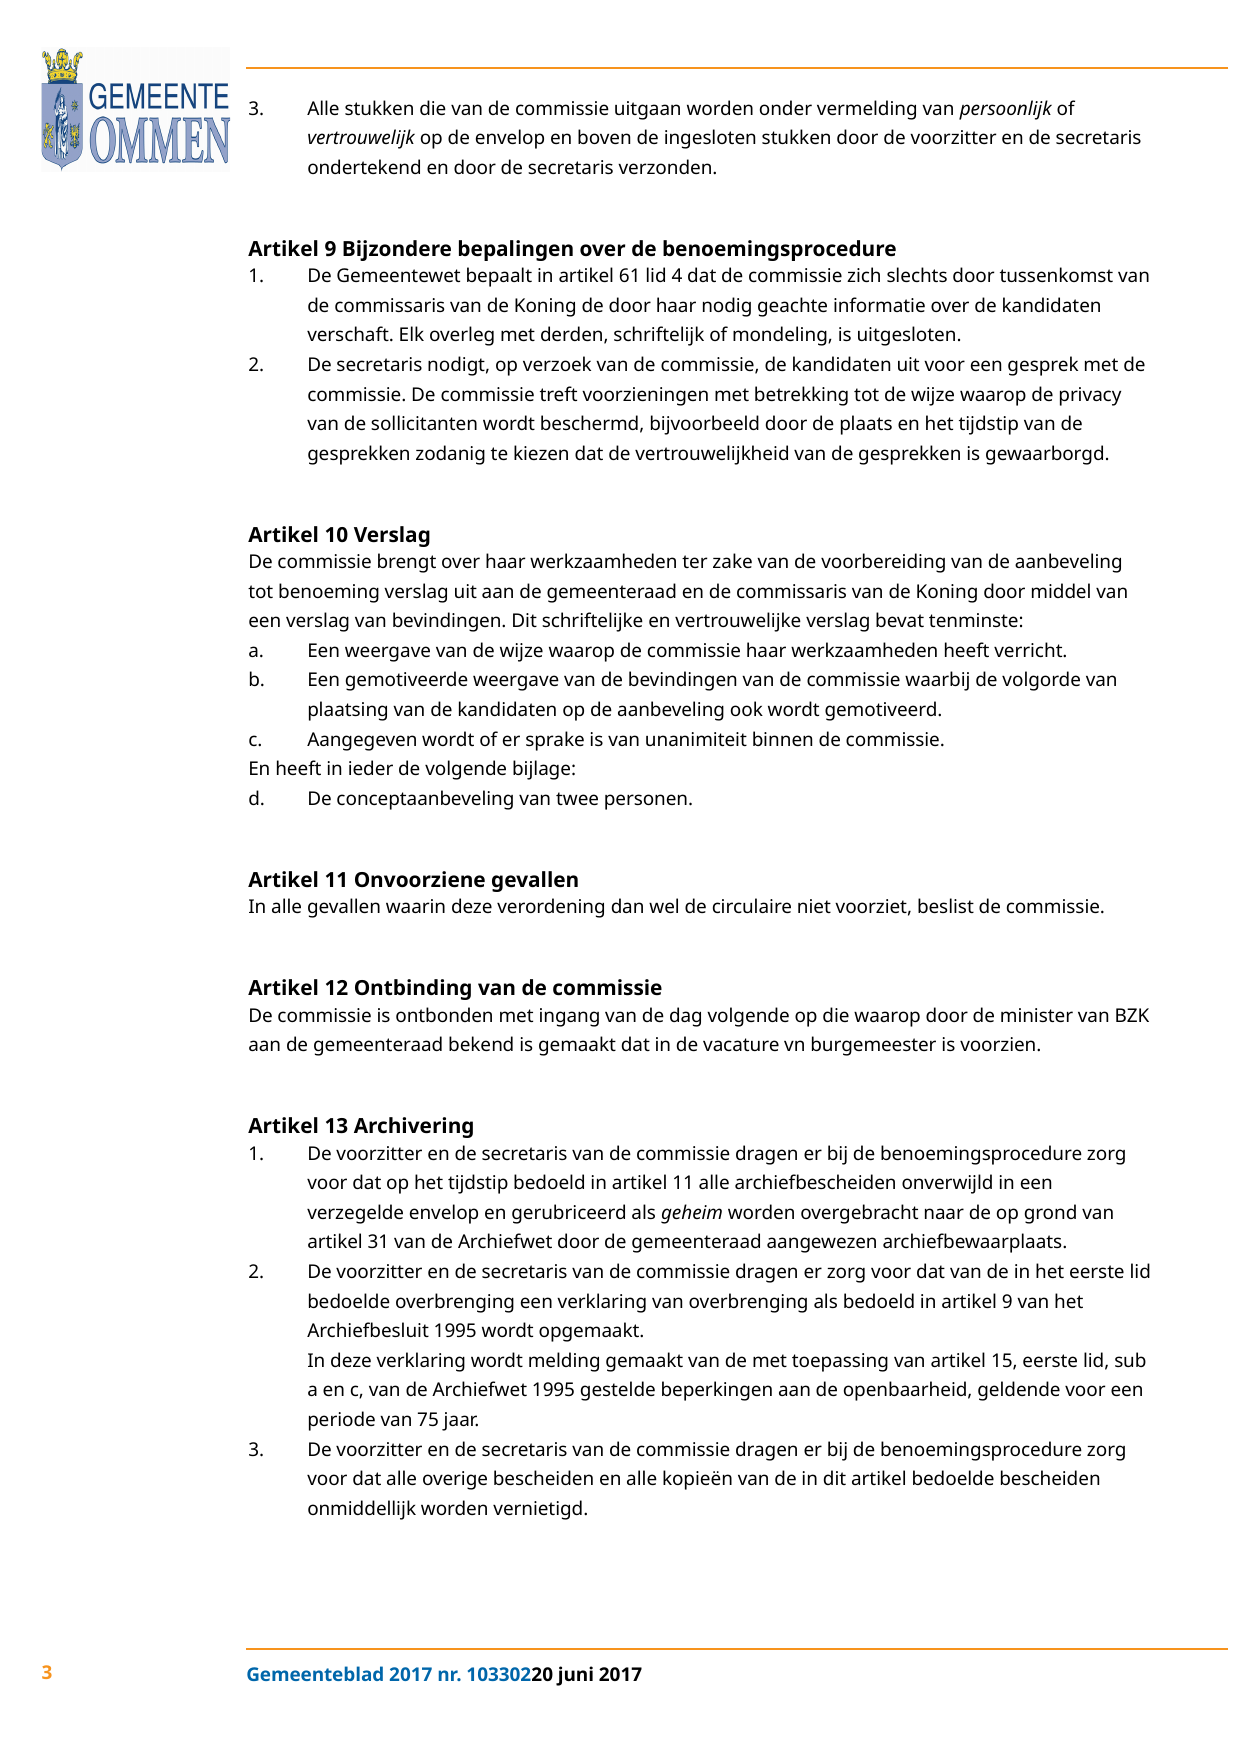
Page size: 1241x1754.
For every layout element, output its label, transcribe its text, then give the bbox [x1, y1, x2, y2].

list De voorzitter en de secretaris van de commissie dragen er bij de benoemingsprocedure zorg voor dat op het tijdstip bedoeld in artikel 11 alle archiefbescheiden onverwijld in een verzegelde envelop en gerubriceerd als geheim worden overgebracht naar de op grond van artikel 31 van de Archiefwet door de gemeenteraad aangewezen archiefbewaarplaats. [248, 1140, 1152, 1254]
list In deze verklaring wordt melding gemaakt van de met toepassing van artikel 15, eerste lid, sub a en c, van de Archiefwet 1995 gestelde beperkingen aan de openbaarheid, geldende voor een periode van 75 jaar. [248, 1347, 1152, 1432]
list De voorzitter en de secretaris van de commissie dragen er zorg voor dat van de in het eerste lid bedoelde overbrenging een verklaring van overbrenging als bedoeld in artikel 9 van het Archiefbesluit 1995 wordt opgemaakt. [248, 1258, 1152, 1343]
text Artikel 13 Archivering [248, 1111, 1152, 1140]
list Een weergave van de wijze waarop de commissie haar werkzaamheden heeft verricht. [248, 637, 1152, 663]
list De Gemeentewet bepaalt in artikel 61 lid 4 dat de commissie zich slechts door tussenkomst van de commissaris van de Koning de door haar nodig geachte informatie over de kandidaten verschaft. Elk overleg met derden, schriftelijk of mondeling, is uitgesloten. [248, 262, 1152, 347]
text Artikel 12 Ontbinding van de commissie [248, 973, 1152, 1002]
picture [41, 47, 231, 172]
list Een gemotiveerde weergave van de bevindingen van de commissie waarbij de volgorde van plaatsing van de kandidaten op de aanbeveling ook wordt gemotiveerd. [248, 667, 1152, 722]
list De voorzitter en de secretaris van de commissie dragen er bij de benoemingsprocedure zorg voor dat alle overige bescheiden en alle kopieën van de in dit artikel bedoelde bescheiden onmiddellijk worden vernietigd. [248, 1436, 1152, 1521]
text Artikel 10 Verslag [248, 520, 1152, 548]
list De secretaris nodigt, op verzoek van de commissie, de kandidaten uit voor een gesprek met de commissie. De commissie treft voorzieningen met betrekking tot de wijze waarop de privacy van de sollicitanten wordt beschermd, bijvoorbeeld door de plaats en het tijdstip van de gesprekken zodanig te kiezen dat de vertrouwelijkheid van de gesprekken is gewaarborgd. [248, 351, 1152, 466]
list De conceptaanbeveling van twee personen. [248, 785, 1152, 811]
list Alle stukken die van de commissie uitgaan worden onder vermelding van persoonlijk of vertrouwelijk op de envelop en boven de ingesloten stukken door de voorzitter en de secretaris ondertekend en door de secretaris verzonden. [248, 95, 1152, 180]
text De commissie is ontbonden met ingang van de dag volgende op die waarop door de minister van BZK aan de gemeenteraad bekend is gemaakt dat in de vacature vn burgemeester is voorzien. [248, 1002, 1152, 1057]
text De commissie brengt over haar werkzaamheden ter zake van de voorbereiding van de aanbeveling tot benoeming verslag uit aan de gemeenteraad en de commissaris van de Koning door middel van een verslag van bevindingen. Dit schriftelijke en vertrouwelijke verslag bevat tenminste: [248, 548, 1152, 633]
list Aangegeven wordt of er sprake is van unanimiteit binnen de commissie. [248, 726, 1152, 752]
text Artikel 9 Bijzondere bepalingen over de benoemingsprocedure [248, 234, 1152, 262]
text Artikel 11 Onvoorziene gevallen [248, 865, 1152, 893]
text In alle gevallen waarin deze verordening dan wel de circulaire niet voorziet, beslist de commissie. [248, 893, 1152, 919]
text En heeft in ieder de volgende bijlage: [248, 755, 1152, 781]
